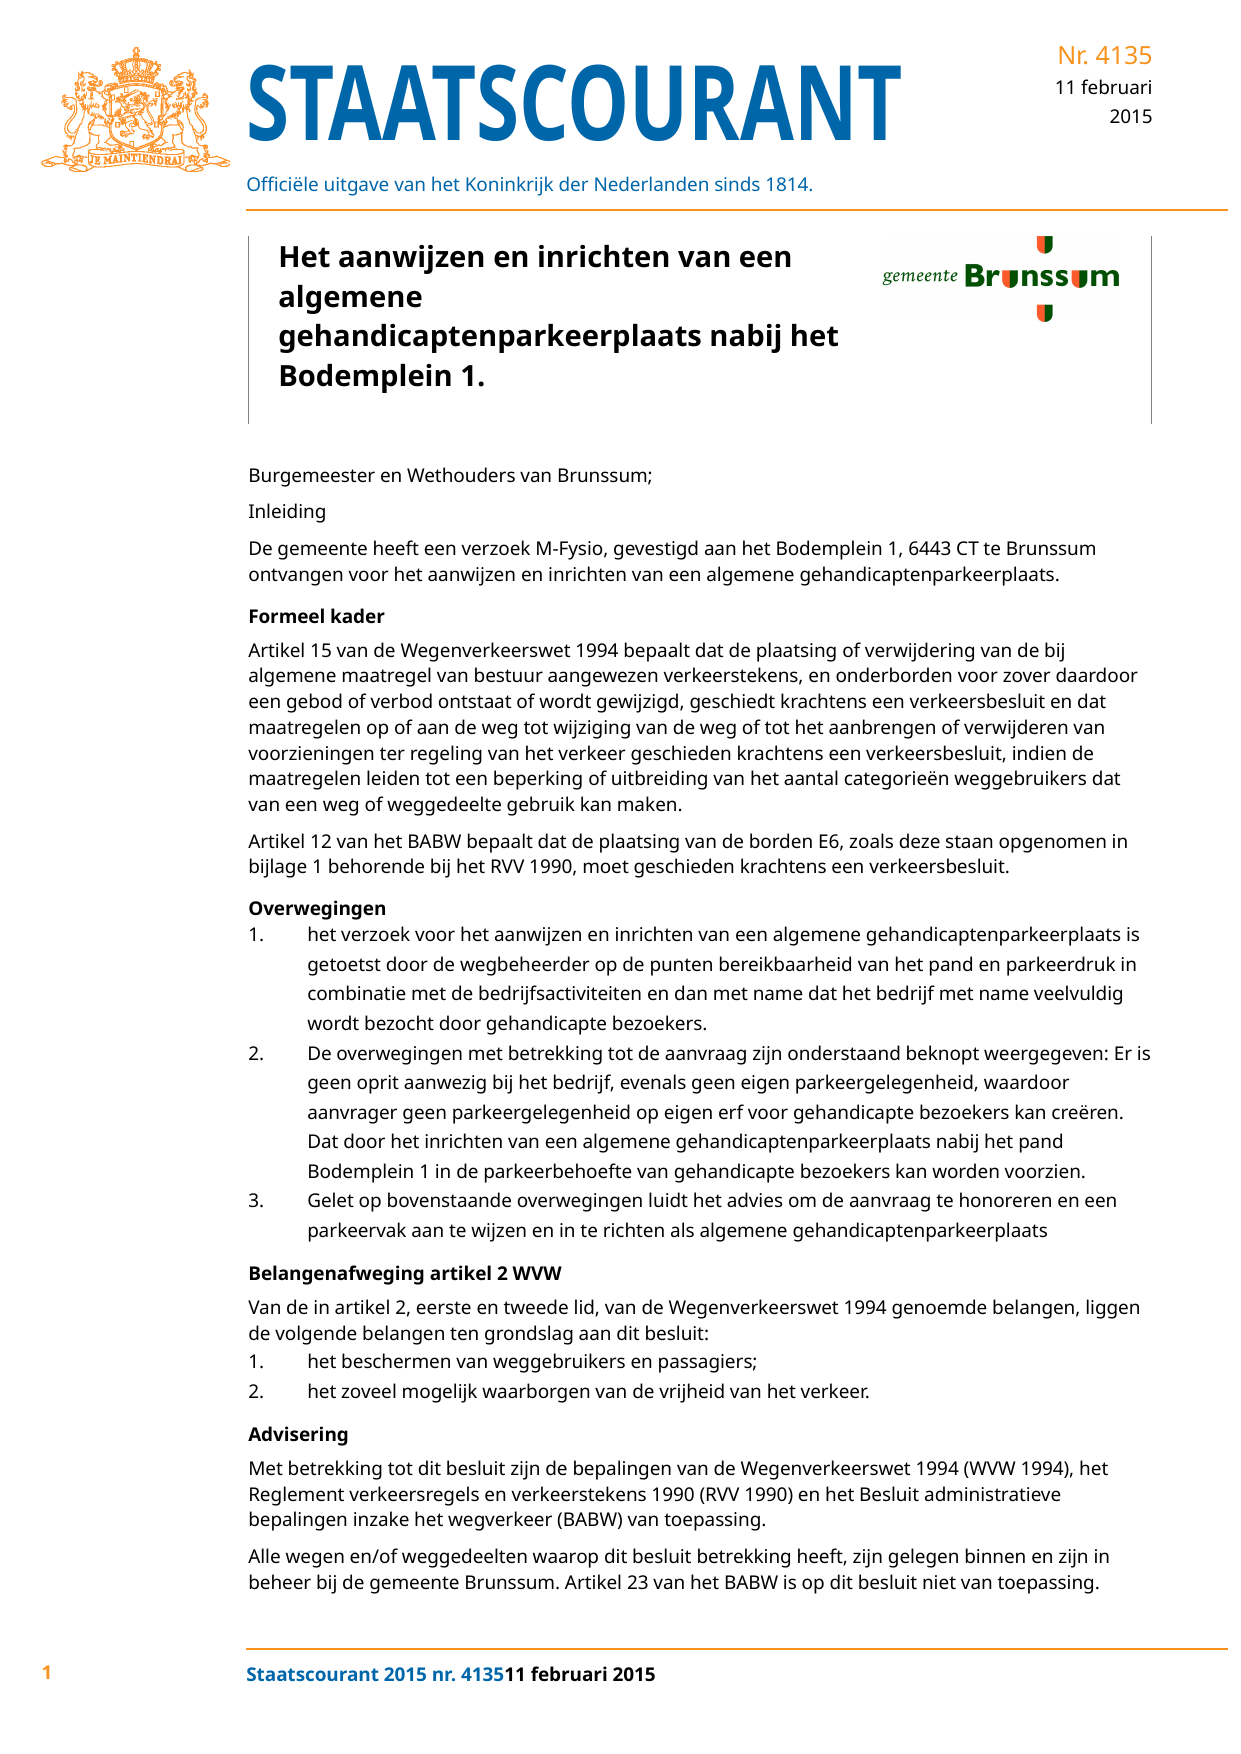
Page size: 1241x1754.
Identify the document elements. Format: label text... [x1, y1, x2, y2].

table_header Het aanwijzen en inrichten van een algemene gehandicaptenparkeerplaats nabij het Bodemplein 1. [249, 236, 850, 424]
list De overwegingen met betrekking tot de aanvraag zijn onderstaand beknopt weergegeven: Er is geen oprit aanwezig bij het bedrijf, evenals geen eigen parkeergelegenheid, waardoor aanvrager geen parkeergelegenheid op eigen erf voor gehandicapte bezoekers kan creëren. Dat door het inrichten van een algemene gehandicaptenparkeerplaats nabij het pand Bodemplein 1 in de parkeerbehoefte van gehandicapte bezoekers kan worden voorzien. [248, 1040, 1152, 1184]
list het zoveel mogelijk waarborgen van de vrijheid van het verkeer. [248, 1378, 1152, 1404]
list het verzoek voor het aanwijzen en inrichten van een algemene gehandicaptenparkeerplaats is getoetst door de wegbeheerder op de punten bereikbaarheid van het pand en parkeerdruk in combinatie met de bedrijfsactiviteiten en dan met name dat het bedrijf met name veelvuldig wordt bezocht door gehandicapte bezoekers. [248, 921, 1152, 1036]
table_header [850, 236, 1151, 424]
text Burgemeester en Wethouders van Brunssum; [248, 462, 1152, 488]
text Advisering [248, 1421, 1152, 1447]
text Formeel kader [248, 603, 1152, 629]
text Artikel 12 van het BABW bepaalt dat de plaatsing van de borden E6, zoals deze staan opgenomen in bijlage 1 behorende bij het RVV 1990, moet geschieden krachtens een verkeersbesluit. [248, 828, 1152, 879]
text Alle wegen en/of weggedeelten waarop dit besluit betrekking heeft, zijn gelegen binnen en zijn in beheer bij de gemeente Brunssum. Artikel 23 van het BABW is op dit besluit niet van toepassing. [248, 1543, 1152, 1595]
picture [882, 236, 1119, 322]
text Inleiding [248, 499, 1152, 524]
text Artikel 15 van de Wegenverkeerswet 1994 bepaalt dat de plaatsing of verwijdering van de bij algemene maatregel van bestuur aangewezen verkeerstekens, en onderborden voor zover daardoor een gebod of verbod ontstaat of wordt gewijzigd, geschiedt krachtens een verkeersbesluit en dat maatregelen op of aan de weg tot wijziging van de weg of tot het aanbrengen of verwijderen van voorzieningen ter regeling van het verkeer geschieden krachtens een verkeersbesluit, indien de maatregelen leiden tot een beperking of uitbreiding van het aantal categorieën weggebruikers dat van een weg of weggedeelte gebruik kan maken. [248, 637, 1152, 817]
picture [41, 47, 231, 172]
text Met betrekking tot dit besluit zijn de bepalingen van de Wegenverkeerswet 1994 (WVW 1994), het Reglement verkeersregels en verkeerstekens 1990 (RVV 1990) en het Besluit administratieve bepalingen inzake het wegverkeer (BABW) van toepassing. [248, 1455, 1152, 1532]
text Belangenafweging artikel 2 WVW [248, 1260, 1152, 1286]
text Overwegingen [248, 896, 1152, 921]
list het beschermen van weggebruikers en passagiers; [248, 1348, 1152, 1374]
text Van de in artikel 2, eerste en tweede lid, van de Wegenverkeerswet 1994 genoemde belangen, liggen de volgende belangen ten grondslag aan dit besluit: [248, 1294, 1152, 1346]
list Gelet op bovenstaande overwegingen luidt het advies om de aanvraag te honoreren en een parkeervak aan te wijzen en in te richten als algemene gehandicaptenparkeerplaats [248, 1188, 1152, 1243]
text De gemeente heeft een verzoek M-Fysio, gevestigd aan het Bodemplein 1, 6443 CT te Brunssum ontvangen voor het aanwijzen en inrichten van een algemene gehandicaptenparkeerplaats. [248, 535, 1152, 587]
